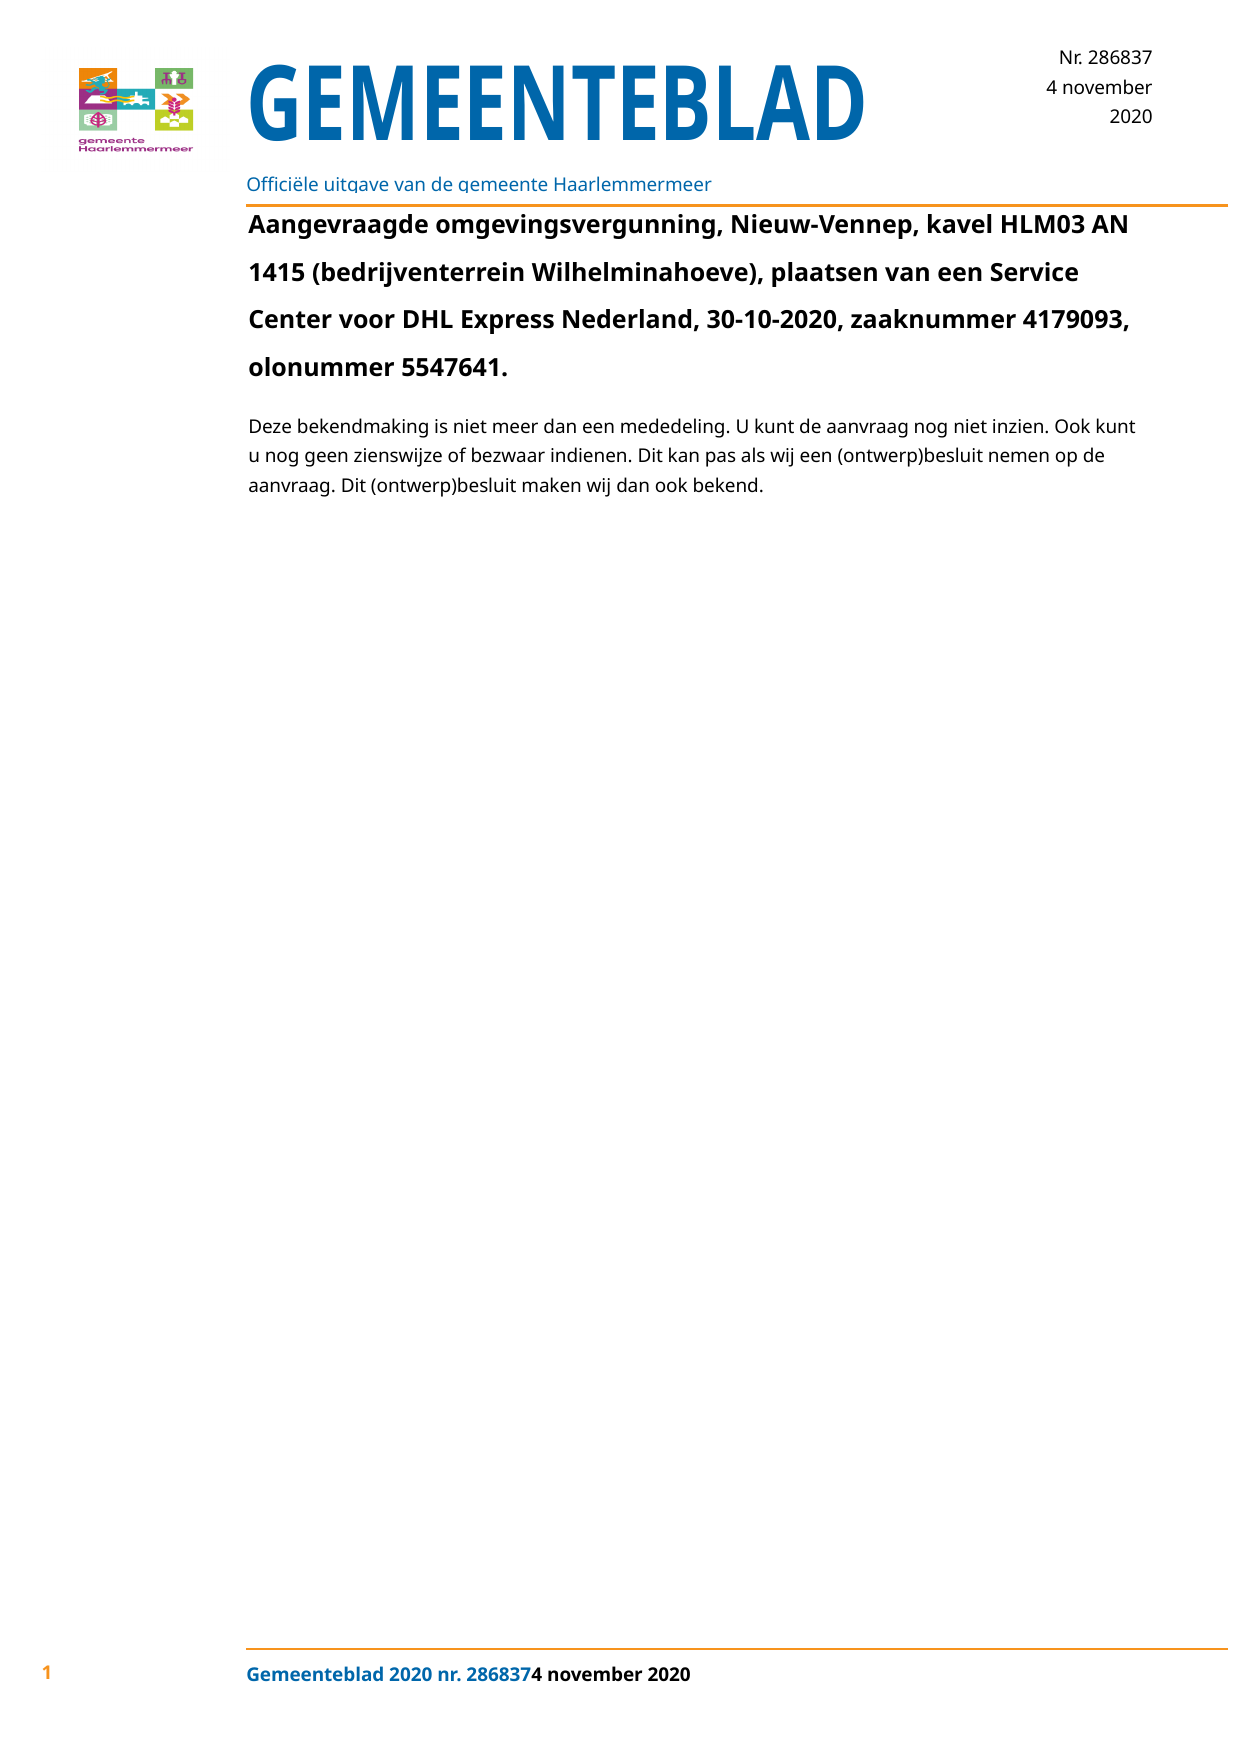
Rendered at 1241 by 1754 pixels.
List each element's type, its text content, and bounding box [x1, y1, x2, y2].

text Aangevraagde omgevingsvergunning, Nieuw-Vennep, kavel HLM03 AN 1415 (bedrijventerrein Wilhelminahoeve), plaatsen van een Service Center voor DHL Express Nederland, 30-10-2020, zaaknummer 4179093, olonummer 5547641. [248, 207, 1152, 384]
text Deze bekendmaking is niet meer dan een mededeling. U kunt de aanvraag nog niet inzien. Ook kunt u nog geen zienswijze of bezwaar indienen. Dit kan pas als wij een (ontwerp)besluit nemen op de aanvraag. Dit (ontwerp)besluit maken wij dan ook bekend. [248, 413, 1152, 498]
picture [41, 47, 231, 172]
